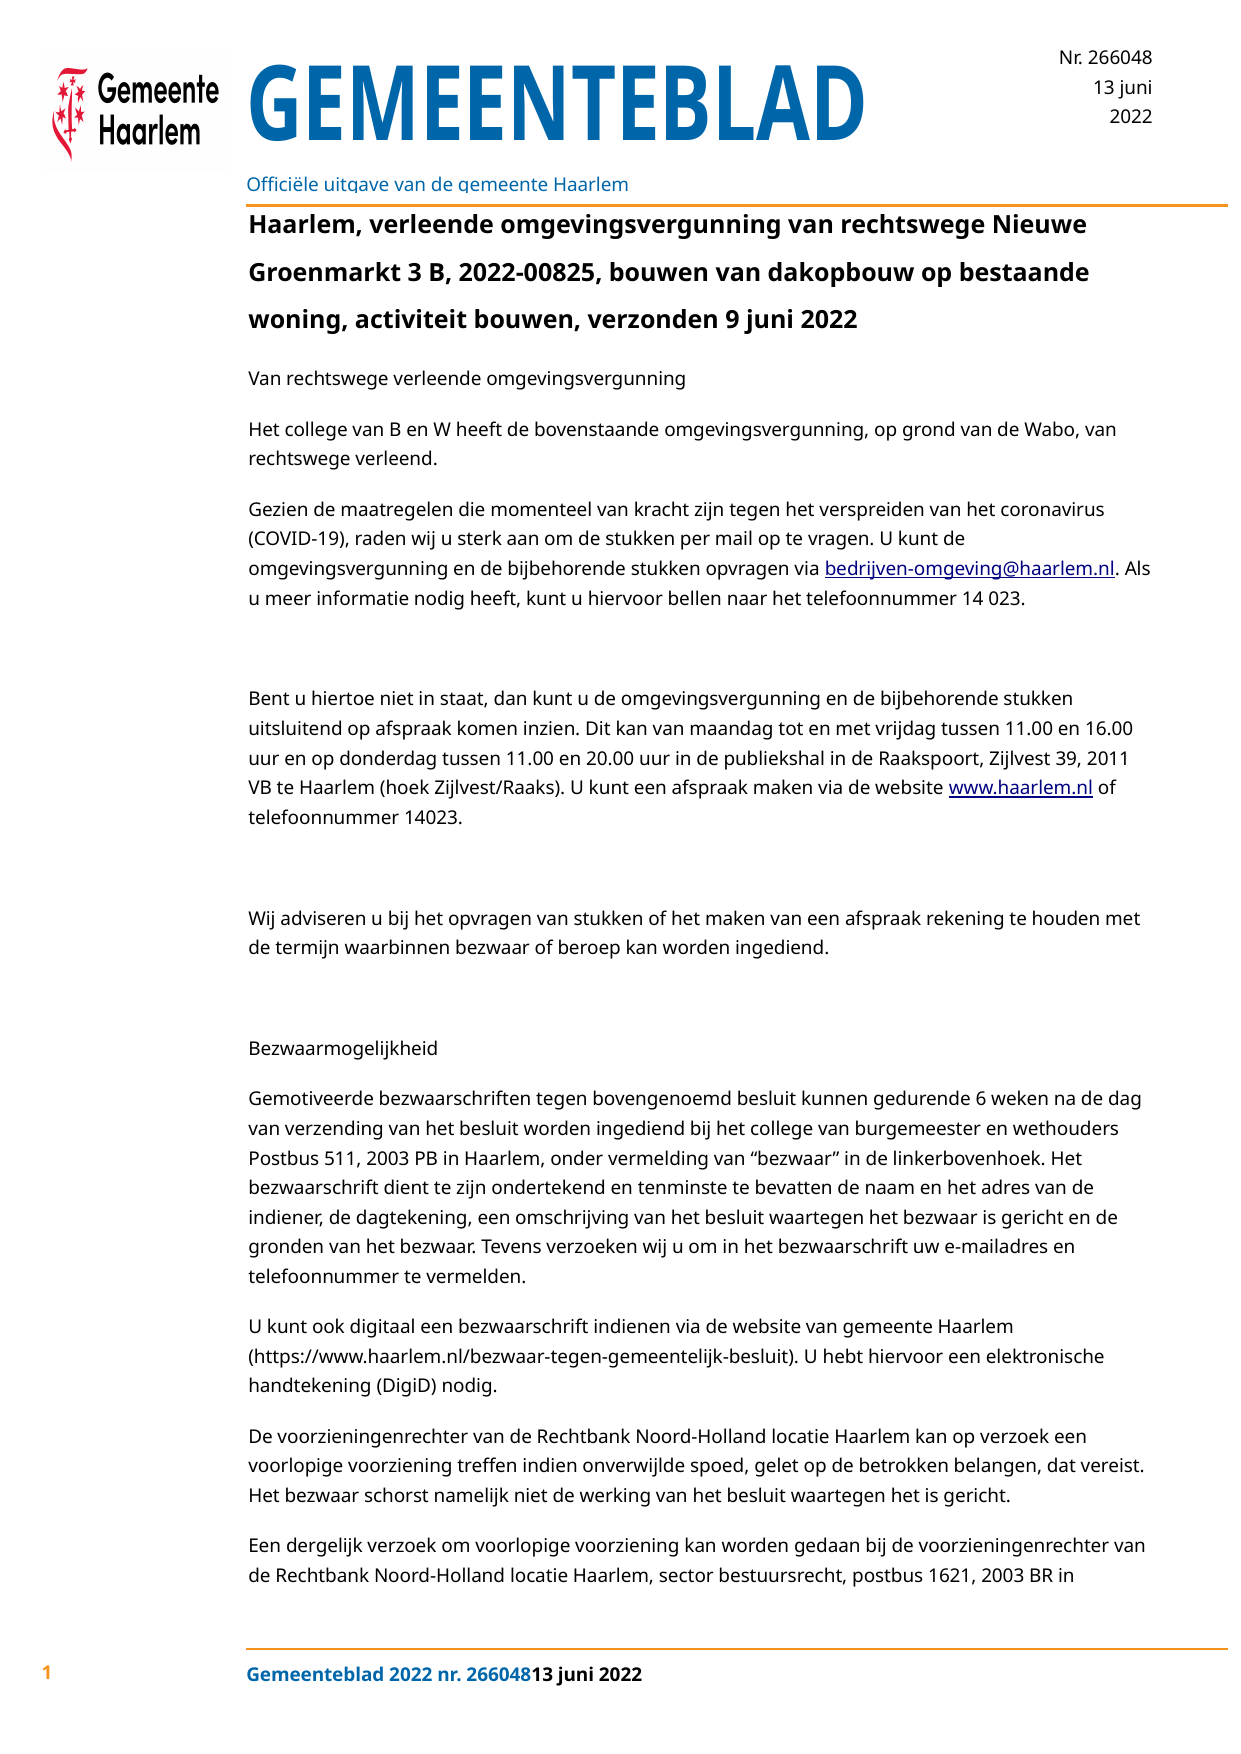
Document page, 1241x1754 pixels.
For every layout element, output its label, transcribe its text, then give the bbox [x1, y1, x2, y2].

text Het college van B en W heeft de bovenstaande omgevingsvergunning, op grond van de Wabo, van rechtswege verleend. [248, 416, 1152, 471]
text Een dergelijk verzoek om voorlopige voorziening kan worden gedaan bij de voorzieningenrechter van de Rechtbank Noord-Holland locatie Haarlem, sector bestuursrecht, postbus 1621, 2003 BR in [248, 1533, 1152, 1588]
text Haarlem, verleende omgevingsvergunning van rechtswege Nieuwe Groenmarkt 3 B, 2022-00825, bouwen van dakopbouw op bestaande woning, activiteit bouwen, verzonden 9 juni 2022 [248, 207, 1152, 336]
text U kunt ook digitaal een bezwaarschrift indienen via de website van gemeente Haarlem (https://www.haarlem.nl/bezwaar-tegen-gemeentelijk-besluit). U hebt hiervoor een elektronische handtekening (DigiD) nodig. [248, 1313, 1152, 1398]
text De voorzieningenrechter van de Rechtbank Noord-Holland locatie Haarlem kan op verzoek een voorlopige voorziening treffen indien onverwijlde spoed, gelet op de betrokken belangen, dat vereist. Het bezwaar schorst namelijk niet de werking van het besluit waartegen het is gericht. [248, 1423, 1152, 1508]
text Van rechtswege verleende omgevingsvergunning [248, 366, 1152, 391]
picture [41, 47, 231, 172]
text Gemotiveerde bezwaarschriften tegen bovengenoemd besluit kunnen gedurende 6 weken na de dag van verzending van het besluit worden ingediend bij het college van burgemeester en wethouders Postbus 511, 2003 PB in Haarlem, onder vermelding van “bezwaar” in de linkerbovenhoek. Het bezwaarschrift dient te zijn ondertekend en tenminste te bevatten de naam en het adres van de indiener, de dagtekening, een omschrijving van het besluit waartegen het bezwaar is gericht en de gronden van het bezwaar. Tevens verzoeken wij u om in het bezwaarschrift uw e-mailadres en telefoonnummer te vermelden. [248, 1086, 1152, 1289]
text Bent u hiertoe niet in staat, dan kunt u de omgevingsvergunning en de bijbehorende stukken uitsluitend op afspraak komen inzien. Dit kan van maandag tot en met vrijdag tussen 11.00 en 16.00 uur en op donderdag tussen 11.00 en 20.00 uur in de publiekshal in de Raakspoort, Zijlvest 39, 2011 VB te Haarlem (hoek Zijlvest/Raaks). U kunt een afspraak maken via de website www.haarlem.nl of telefoonnummer 14023. [248, 686, 1152, 829]
text Bezwaarmogelijkheid [248, 1035, 1152, 1061]
text Wij adviseren u bij het opvragen van stukken of het maken van een afspraak rekening te houden met de termijn waarbinnen bezwaar of beroep kan worden ingediend. [248, 905, 1152, 960]
text Gezien de maatregelen die momenteel van kracht zijn tegen het verspreiden van het coronavirus (COVID-19), raden wij u sterk aan om de stukken per mail op te vragen. U kunt de omgevingsvergunning en de bijbehorende stukken opvragen via bedrijven-omgeving@haarlem.nl. Als u meer informatie nodig heeft, kunt u hiervoor bellen naar het telefoonnummer 14 023. [248, 496, 1152, 610]
